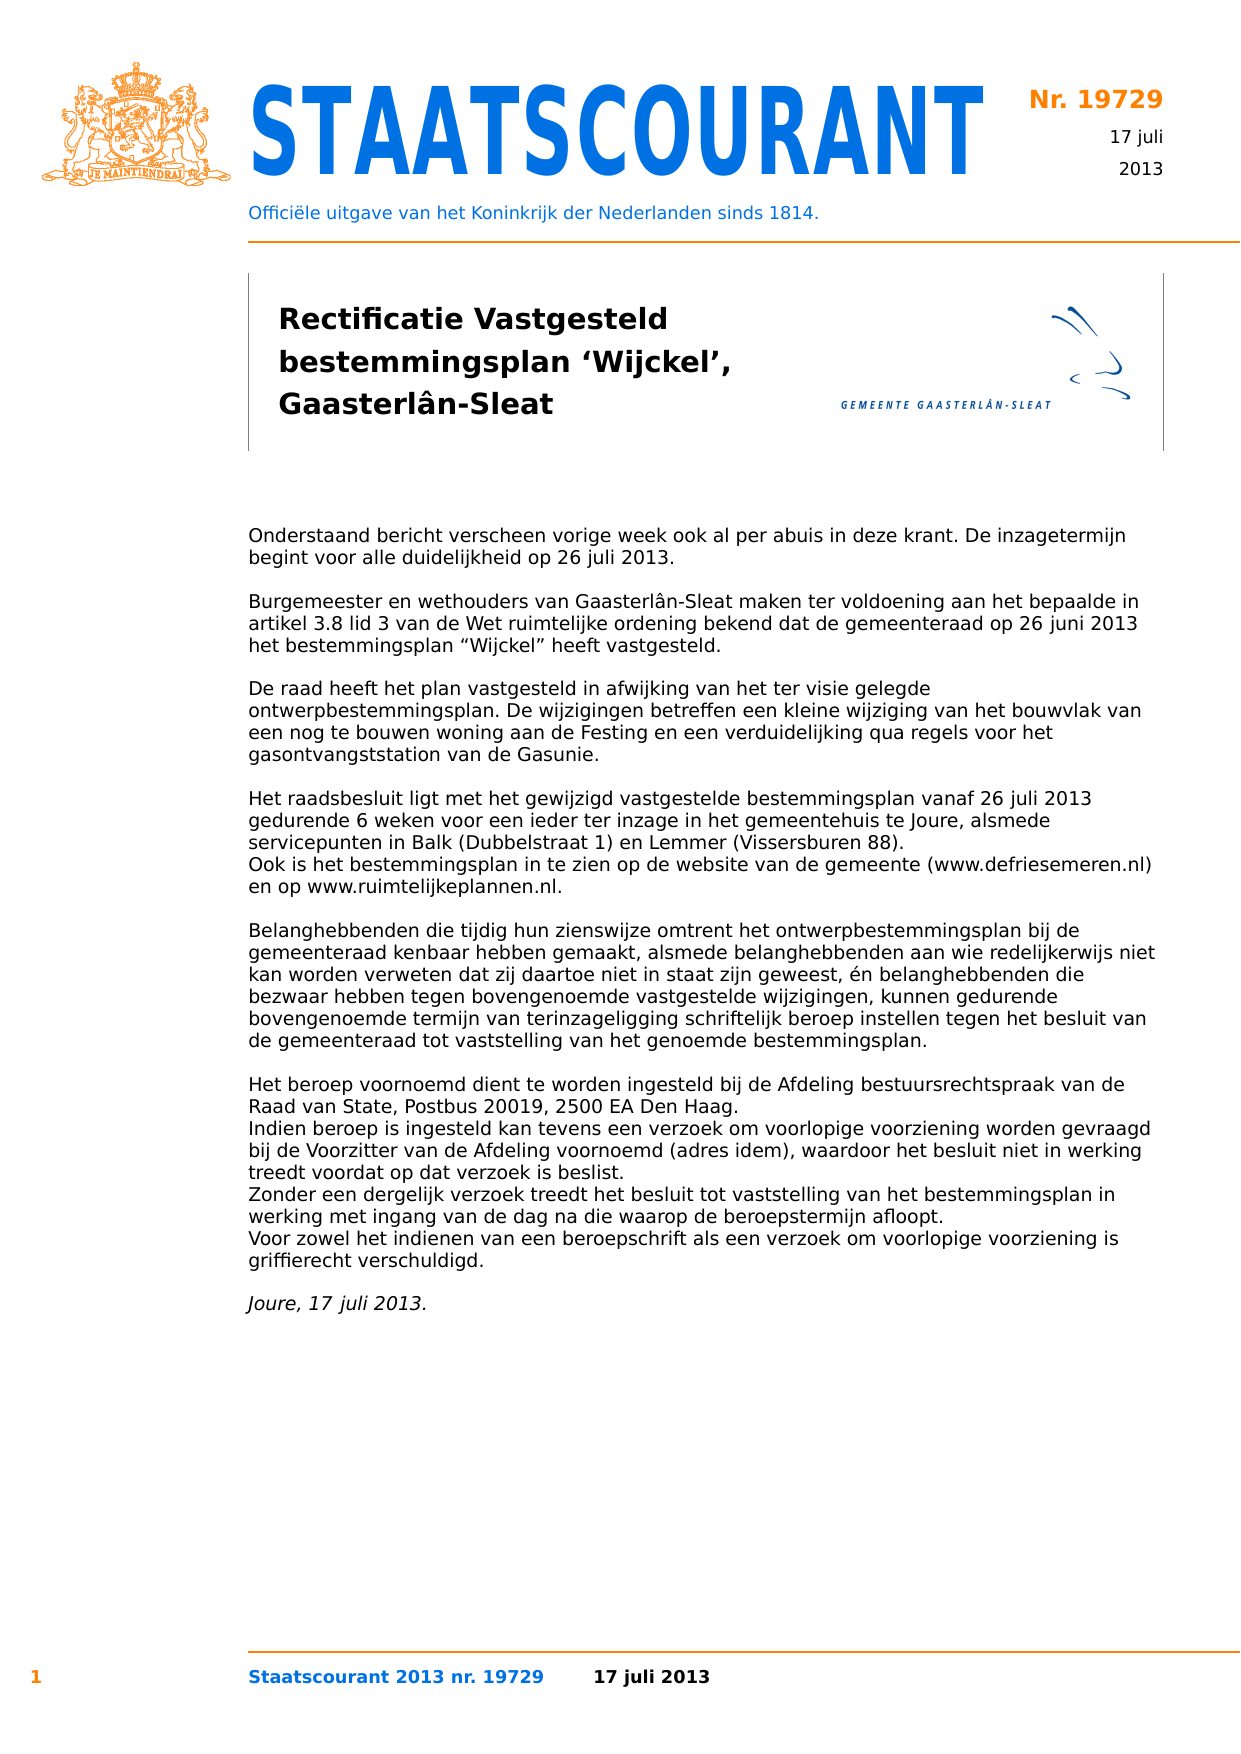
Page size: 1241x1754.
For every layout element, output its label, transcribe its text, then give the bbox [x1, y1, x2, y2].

table_cell 17 juli [998, 121, 1240, 153]
text Belanghebbenden die tijdig hun zienswijze omtrent het ontwerpbestemmingsplan bij de gemeenteraad kenbaar hebben gemaakt, alsmede belanghebbenden aan wie redelijkerwijs niet kan worden verweten dat zij daartoe niet in staat zijn geweest, én belanghebbenden die bezwaar hebben tegen bovengenoemde vastgestelde wijzigingen, kunnen gedurende bovengenoemde termijn van terinzageligging schriftelijk beroep instellen tegen het besluit van de gemeenteraad tot vaststelling van het genoemde bestemmingsplan. [248, 920, 1163, 1052]
table_header STAATSCOURANT [248, 62, 998, 203]
text Het beroep voornoemd dient te worden ingesteld bij de Afdeling bestuursrechtspraak van de Raad van State, Postbus 20019, 2500 EA Den Haag. [248, 1074, 1163, 1118]
text De raad heeft het plan vastgesteld in afwijking van het ter visie gelegde ontwerpbestemmingsplan. De wijzigingen betreffen een kleine wijziging van het bouwvlak van een nog te bouwen woning aan de Festing en een verduidelijking qua regels voor het gasontvangststation van de Gasunie. [248, 678, 1163, 766]
text Burgemeester en wethouders van Gaasterlân-Sleat maken ter voldoening aan het bepaalde in artikel 3.8 lid 3 van de Wet ruimtelijke ordening bekend dat de gemeenteraad op 26 juni 2013 het bestemmingsplan “Wijckel” heeft vastgesteld. [248, 591, 1163, 656]
table_cell 2013 [998, 153, 1240, 203]
text Joure, 17 juli 2013. [248, 1293, 1163, 1315]
table_header Nr. 19729 [998, 62, 1240, 121]
text Zonder een dergelijk verzoek treedt het besluit tot vaststelling van het bestemmingsplan in werking met ingang van de dag na die waarop de beroepstermijn afloopt. [248, 1183, 1163, 1227]
table_cell Officiële uitgave van het Koninkrijk der Nederlanden sinds 1814. [248, 203, 1240, 241]
subtitle Rectificatie Vastgesteld bestemmingsplan ‘Wijckel’, Gaasterlân-Sleat [249, 273, 1163, 451]
text Onderstaand bericht verscheen vorige week ook al per abuis in deze krant. De inzagetermijn begint voor alle duidelijkheid op 26 juli 2013. [248, 525, 1163, 569]
table_header [25, 62, 248, 241]
text Het raadsbesluit ligt met het gewijzigd vastgestelde bestemmingsplan vanaf 26 juli 2013 gedurende 6 weken voor een ieder ter inzage in het gemeentehuis te Joure, alsmede servicepunten in Balk (Dubbelstraat 1) en Lemmer (Vissersburen 88). [248, 788, 1163, 854]
text Indien beroep is ingesteld kan tevens een verzoek om voorlopige voorziening worden gevraagd bij de Voorzitter van de Afdeling voornoemd (adres idem), waardoor het besluit niet in werking treedt voordat op dat verzoek is beslist. [248, 1118, 1163, 1183]
text Voor zowel het indienen van een beroepschrift als een verzoek om voorlopige voorziening is griffierecht verschuldigd. [248, 1227, 1163, 1271]
picture [838, 302, 1134, 415]
text Ook is het bestemmingsplan in te zien op de website van de gemeente (www.defriesemeren.nl) en op www.ruimtelijkeplannen.nl. [248, 854, 1163, 898]
picture [41, 62, 231, 186]
